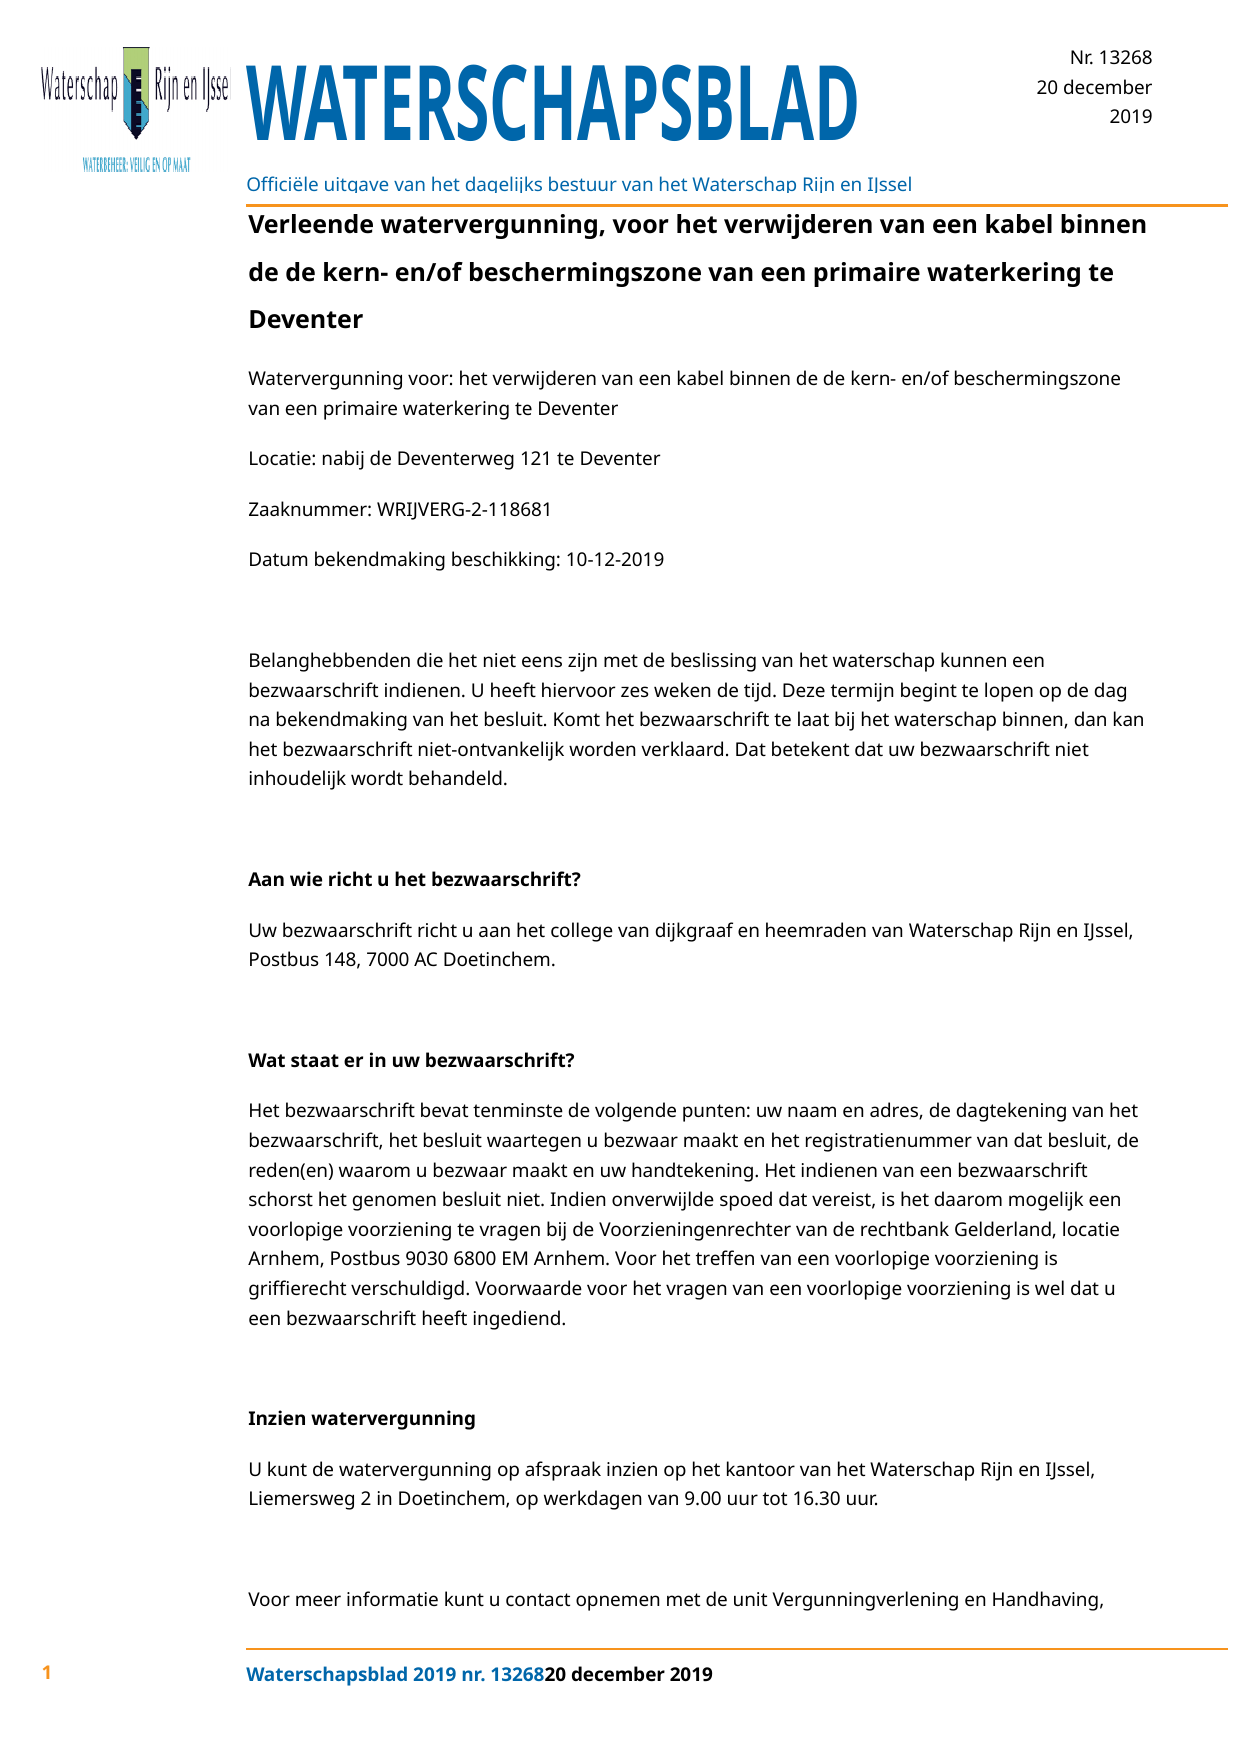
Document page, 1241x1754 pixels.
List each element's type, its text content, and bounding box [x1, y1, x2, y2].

text Het bezwaarschrift bevat tenminste de volgende punten: uw naam en adres, de dagtekening van het bezwaarschrift, het besluit waartegen u bezwaar maakt en het registratienummer van dat besluit, de reden(en) waarom u bezwaar maakt en uw handtekening. Het indienen van een bezwaarschrift schorst het genomen besluit niet. Indien onverwijlde spoed dat vereist, is het daarom mogelijk een voorlopige voorziening te vragen bij de Voorzieningenrechter van de rechtbank Gelderland, locatie Arnhem, Postbus 9030 6800 EM Arnhem. Voor het treffen van een voorlopige voorziening is griffierecht verschuldigd. Voorwaarde voor het vragen van een voorlopige voorziening is wel dat u een bezwaarschrift heeft ingediend. [248, 1098, 1152, 1330]
text Verleende watervergunning, voor het verwijderen van een kabel binnen de de kern- en/of beschermingszone van een primaire waterkering te Deventer [248, 207, 1152, 336]
text Wat staat er in uw bezwaarschrift? [248, 1047, 1152, 1073]
text Belanghebbenden die het niet eens zijn met de beslissing van het waterschap kunnen een bezwaarschrift indienen. U heeft hiervoor zes weken de tijd. Deze termijn begint te lopen op de dag na bekendmaking van het besluit. Komt het bezwaarschrift te laat bij het waterschap binnen, dan kan het bezwaarschrift niet-ontvankelijk worden verklaard. Dat betekent dat uw bezwaarschrift niet inhoudelijk wordt behandeld. [248, 647, 1152, 791]
text U kunt de watervergunning op afspraak inzien op het kantoor van het Waterschap Rijn en IJssel, Liemersweg 2 in Doetinchem, op werkdagen van 9.00 uur tot 16.30 uur. [248, 1456, 1152, 1511]
picture [41, 47, 231, 172]
text Uw bezwaarschrift richt u aan het college van dijkgraaf en heemraden van Waterschap Rijn en IJssel, Postbus 148, 7000 AC Doetinchem. [248, 917, 1152, 972]
text Aan wie richt u het bezwaarschrift? [248, 866, 1152, 892]
text Watervergunning voor: het verwijderen van een kabel binnen de de kern- en/of beschermingszone van een primaire waterkering te Deventer [248, 366, 1152, 421]
text Zaaknummer: WRIJVERG-2-118681 [248, 496, 1152, 522]
text Datum bekendmaking beschikking: 10-12-2019 [248, 546, 1152, 572]
text Locatie: nabij de Deventerweg 121 te Deventer [248, 446, 1152, 471]
text Inzien watervergunning [248, 1406, 1152, 1431]
text Voor meer informatie kunt u contact opnemen met de unit Vergunningverlening en Handhaving, [248, 1586, 1152, 1612]
